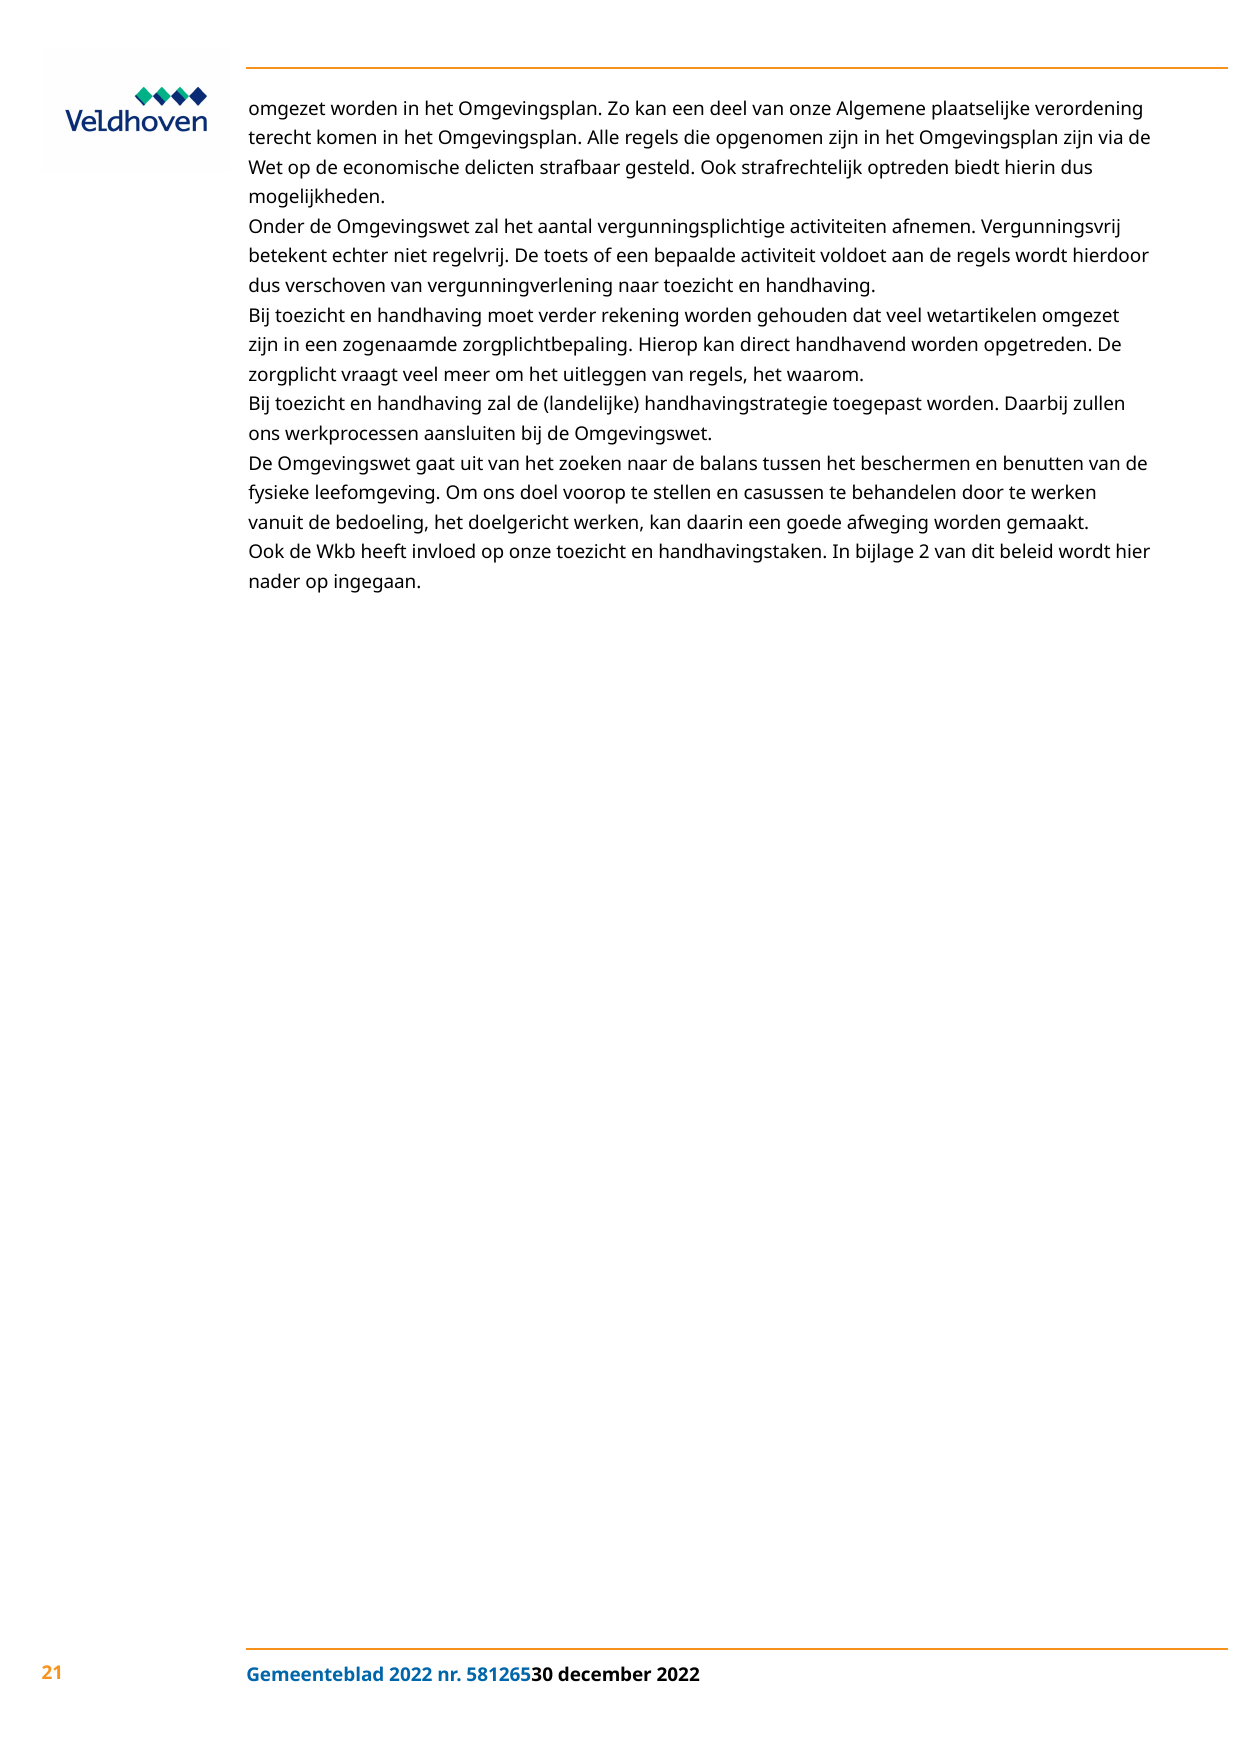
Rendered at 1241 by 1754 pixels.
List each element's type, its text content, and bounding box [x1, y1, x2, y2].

text Bij toezicht en handhaving zal de (landelijke) handhavingstrategie toegepast worden. Daarbij zullen ons werkprocessen aansluiten bij de Omgevingswet. [248, 391, 1152, 446]
picture [41, 47, 231, 172]
text Onder de Omgevingswet zal het aantal vergunningsplichtige activiteiten afnemen. Vergunningsvrij betekent echter niet regelvrij. De toets of een bepaalde activiteit voldoet aan de regels wordt hierdoor dus verschoven van vergunningverlening naar toezicht en handhaving. [248, 213, 1152, 298]
text De Omgevingswet gaat uit van het zoeken naar de balans tussen het beschermen en benutten van de fysieke leefomgeving. Om ons doel voorop te stellen en casussen te behandelen door te werken vanuit de bedoeling, het doelgericht werken, kan daarin een goede afweging worden gemaakt. [248, 450, 1152, 535]
text Bij toezicht en handhaving moet verder rekening worden gehouden dat veel wetartikelen omgezet zijn in een zogenaamde zorgplichtbepaling. Hierop kan direct handhavend worden opgetreden. De zorgplicht vraagt veel meer om het uitleggen van regels, het waarom. [248, 302, 1152, 387]
text omgezet worden in het Omgevingsplan. Zo kan een deel van onze Algemene plaatselijke verordening terecht komen in het Omgevingsplan. Alle regels die opgenomen zijn in het Omgevingsplan zijn via de Wet op de economische delicten strafbaar gesteld. Ook strafrechtelijk optreden biedt hierin dus mogelijkheden. [248, 95, 1152, 209]
text Ook de Wkb heeft invloed op onze toezicht en handhavingstaken. In bijlage 2 van dit beleid wordt hier nader op ingegaan. [248, 538, 1152, 594]
